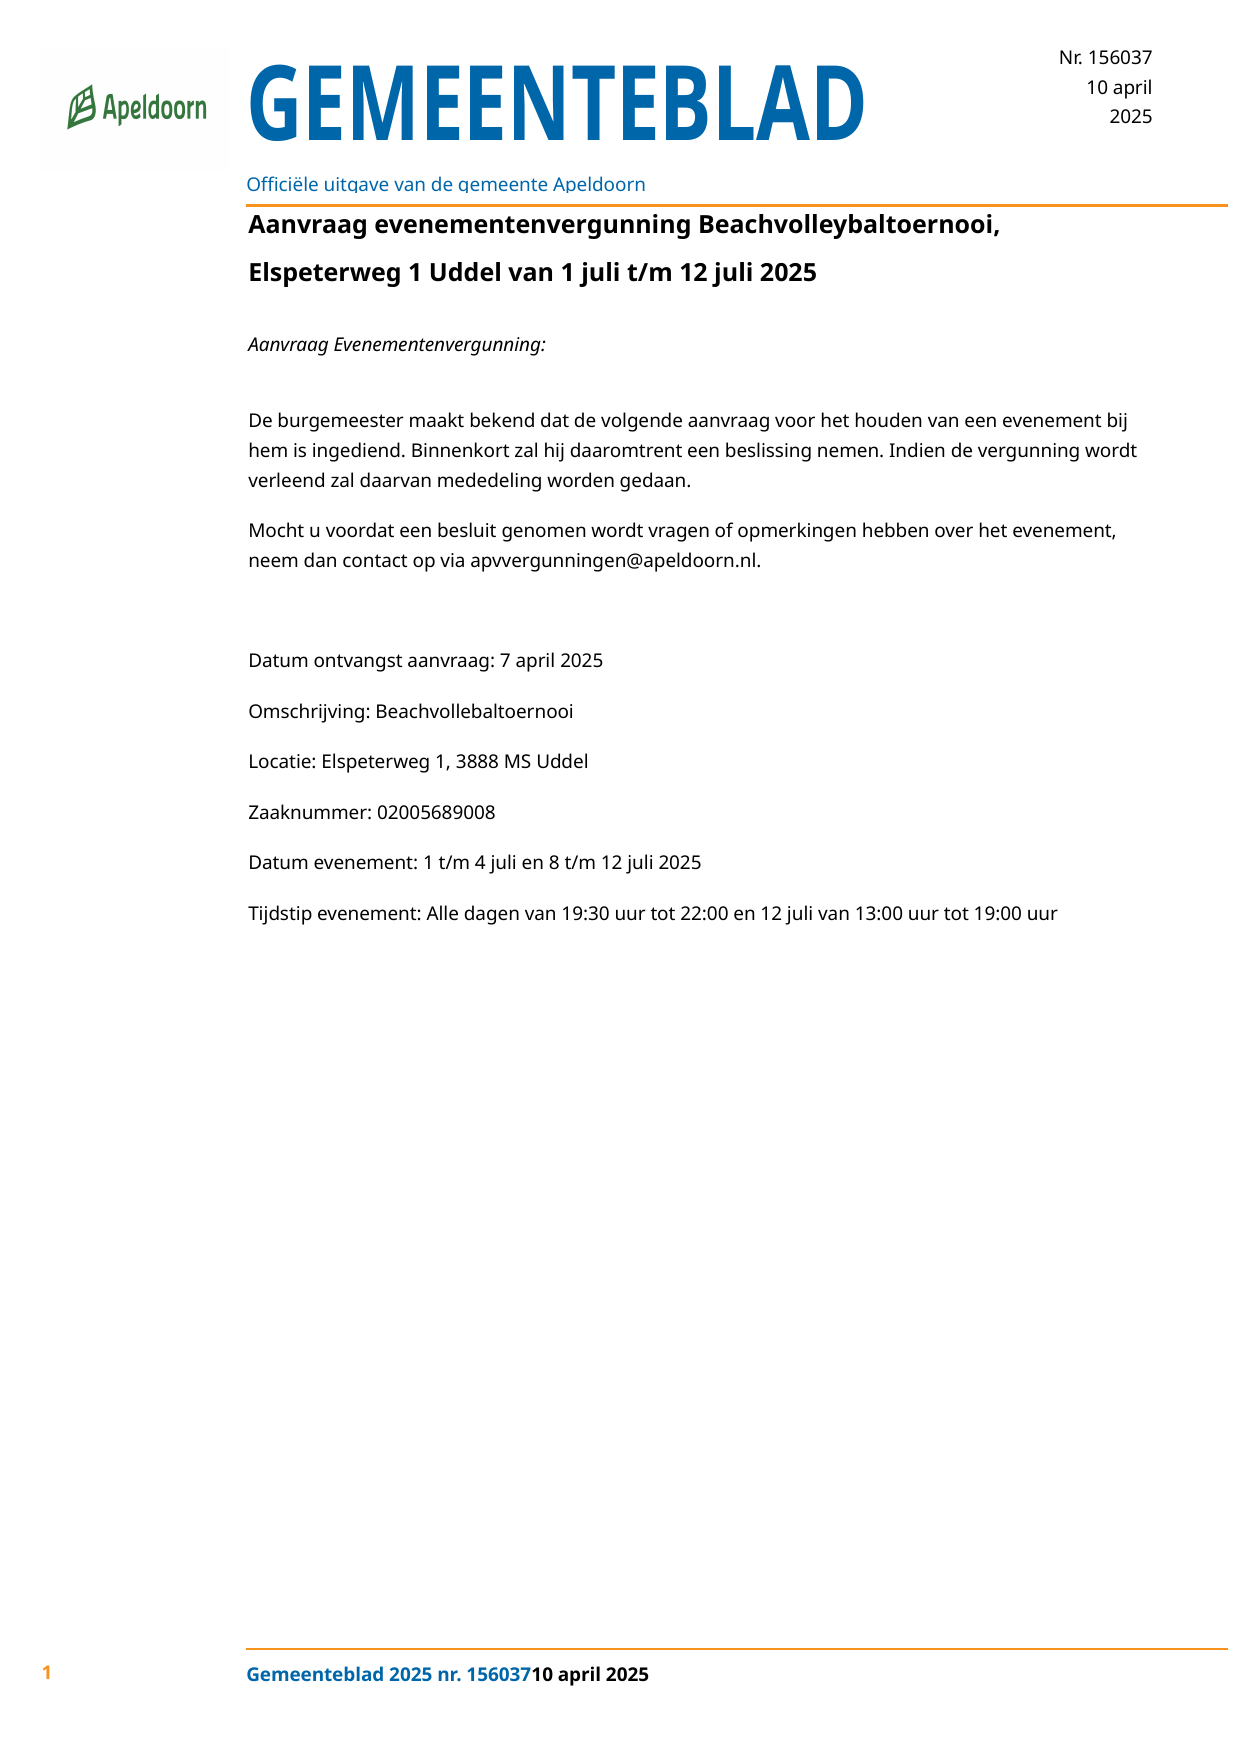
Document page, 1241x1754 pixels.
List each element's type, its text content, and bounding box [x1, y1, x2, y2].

picture [41, 47, 231, 172]
text Locatie: Elspeterweg 1, 3888 MS Uddel [248, 748, 1152, 774]
text Zaaknummer: 02005689008 [248, 799, 1152, 824]
text Mocht u voordat een besluit genomen wordt vragen of opmerkingen hebben over het evenement, neem dan contact op via apvvergunningen@apeldoorn.nl. [248, 517, 1152, 572]
text Datum evenement: 1 t/m 4 juli en 8 t/m 12 juli 2025 [248, 849, 1152, 875]
text De burgemeester maakt bekend dat de volgende aanvraag voor het houden van een evenement bij hem is ingediend. Binnenkort zal hij daaromtrent een beslissing nemen. Indien de vergunning wordt verleend zal daarvan mededeling worden gedaan. [248, 408, 1152, 492]
text Datum ontvangst aanvraag: 7 april 2025 [248, 648, 1152, 673]
text Aanvraag Evenementenvergunning: [248, 331, 1152, 357]
text Tijdstip evenement: Alle dagen van 19:30 uur tot 22:00 en 12 juli van 13:00 uur tot 19:00 uur [248, 900, 1152, 925]
text Omschrijving: Beachvollebaltoernooi [248, 698, 1152, 724]
text Aanvraag evenementenvergunning Beachvolleybaltoernooi, Elspeterweg 1 Uddel van 1 juli t/m 12 juli 2025 [248, 207, 1152, 288]
